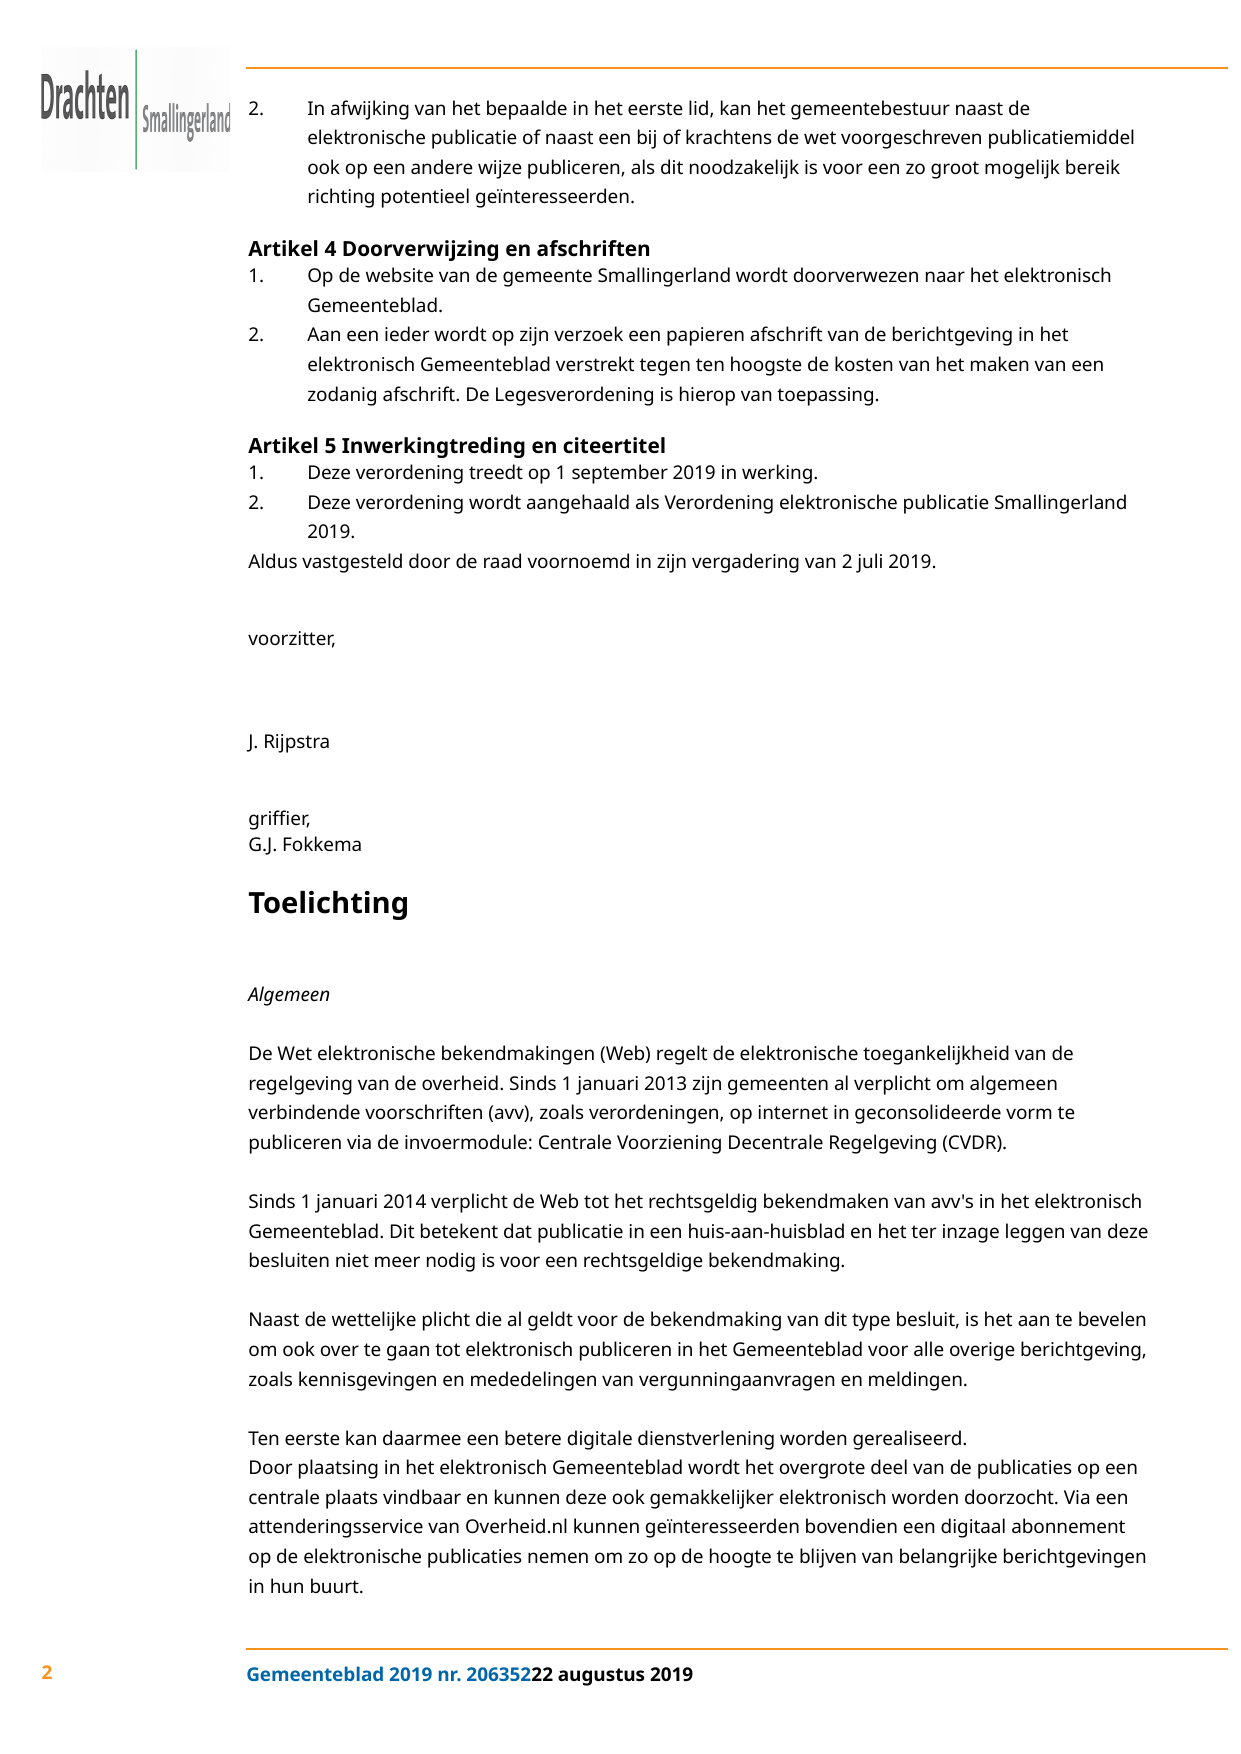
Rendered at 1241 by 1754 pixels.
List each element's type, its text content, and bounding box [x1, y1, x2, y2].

picture [41, 47, 231, 172]
list Deze verordening wordt aangehaald als Verordening elektronische publicatie Smallingerland 2019. [248, 489, 1152, 544]
text Sinds 1 januari 2014 verplicht de Web tot het rechtsgeldig bekendmaken van avv's in het elektronisch Gemeenteblad. Dit betekent dat publicatie in een huis-aan-huisblad en het ter inzage leggen van deze besluiten niet meer nodig is voor een rechtsgeldige bekendmaking. [248, 1188, 1152, 1273]
text Algemeen [248, 981, 1152, 1007]
text J. Rijpstra [248, 728, 1152, 754]
text De Wet elektronische bekendmakingen (Web) regelt de elektronische toegankelijkheid van de regelgeving van de overheid. Sinds 1 januari 2013 zijn gemeenten al verplicht om algemeen verbindende voorschriften (avv), zoals verordeningen, op internet in geconsolideerde vorm te publiceren via de invoermodule: Centrale Voorziening Decentrale Regelgeving (CVDR). [248, 1040, 1152, 1155]
list In afwijking van het bepaalde in het eerste lid, kan het gemeentebestuur naast de elektronische publicatie of naast een bij of krachtens de wet voorgeschreven publicatiemiddel ook op een andere wijze publiceren, als dit noodzakelijk is voor een zo groot mogelijk bereik richting potentieel geïnteresseerden. [248, 95, 1152, 209]
text G.J. Fokkema [248, 831, 1152, 857]
text Aldus vastgesteld door de raad voornoemd in zijn vergadering van 2 juli 2019. [248, 548, 1152, 574]
text Artikel 5 Inwerkingtreding en citeertitel [248, 431, 1152, 459]
list Aan een ieder wordt op zijn verzoek een papieren afschrift van de berichtgeving in het elektronisch Gemeenteblad verstrekt tegen ten hoogste de kosten van het maken van een zodanig afschrift. De Legesverordening is hierop van toepassing. [248, 322, 1152, 406]
text Ten eerste kan daarmee een betere digitale dienstverlening worden gerealiseerd. [248, 1425, 1152, 1451]
text Naast de wettelijke plicht die al geldt voor de bekendmaking van dit type besluit, is het aan te bevelen om ook over te gaan tot elektronisch publiceren in het Gemeenteblad voor alle overige berichtgeving, zoals kennisgevingen en mededelingen van vergunningaanvragen en meldingen. [248, 1307, 1152, 1392]
text Artikel 4 Doorverwijzing en afschriften [248, 234, 1152, 262]
text griffier, [248, 806, 1152, 831]
text Toelichting [248, 883, 1152, 922]
list Deze verordening treedt op 1 september 2019 in werking. [248, 459, 1152, 485]
text Door plaatsing in het elektronisch Gemeenteblad wordt het overgrote deel van de publicaties op een centrale plaats vindbaar en kunnen deze ook gemakkelijker elektronisch worden doorzocht. Via een attenderingsservice van Overheid.nl kunnen geïnteresseerden bovendien een digitaal abonnement op de elektronische publicaties nemen om zo op de hoogte te blijven van belangrijke berichtgevingen in hun buurt. [248, 1454, 1152, 1599]
text voorzitter, [248, 626, 1152, 651]
list Op de website van de gemeente Smallingerland wordt doorverwezen naar het elektronisch Gemeenteblad. [248, 262, 1152, 318]
